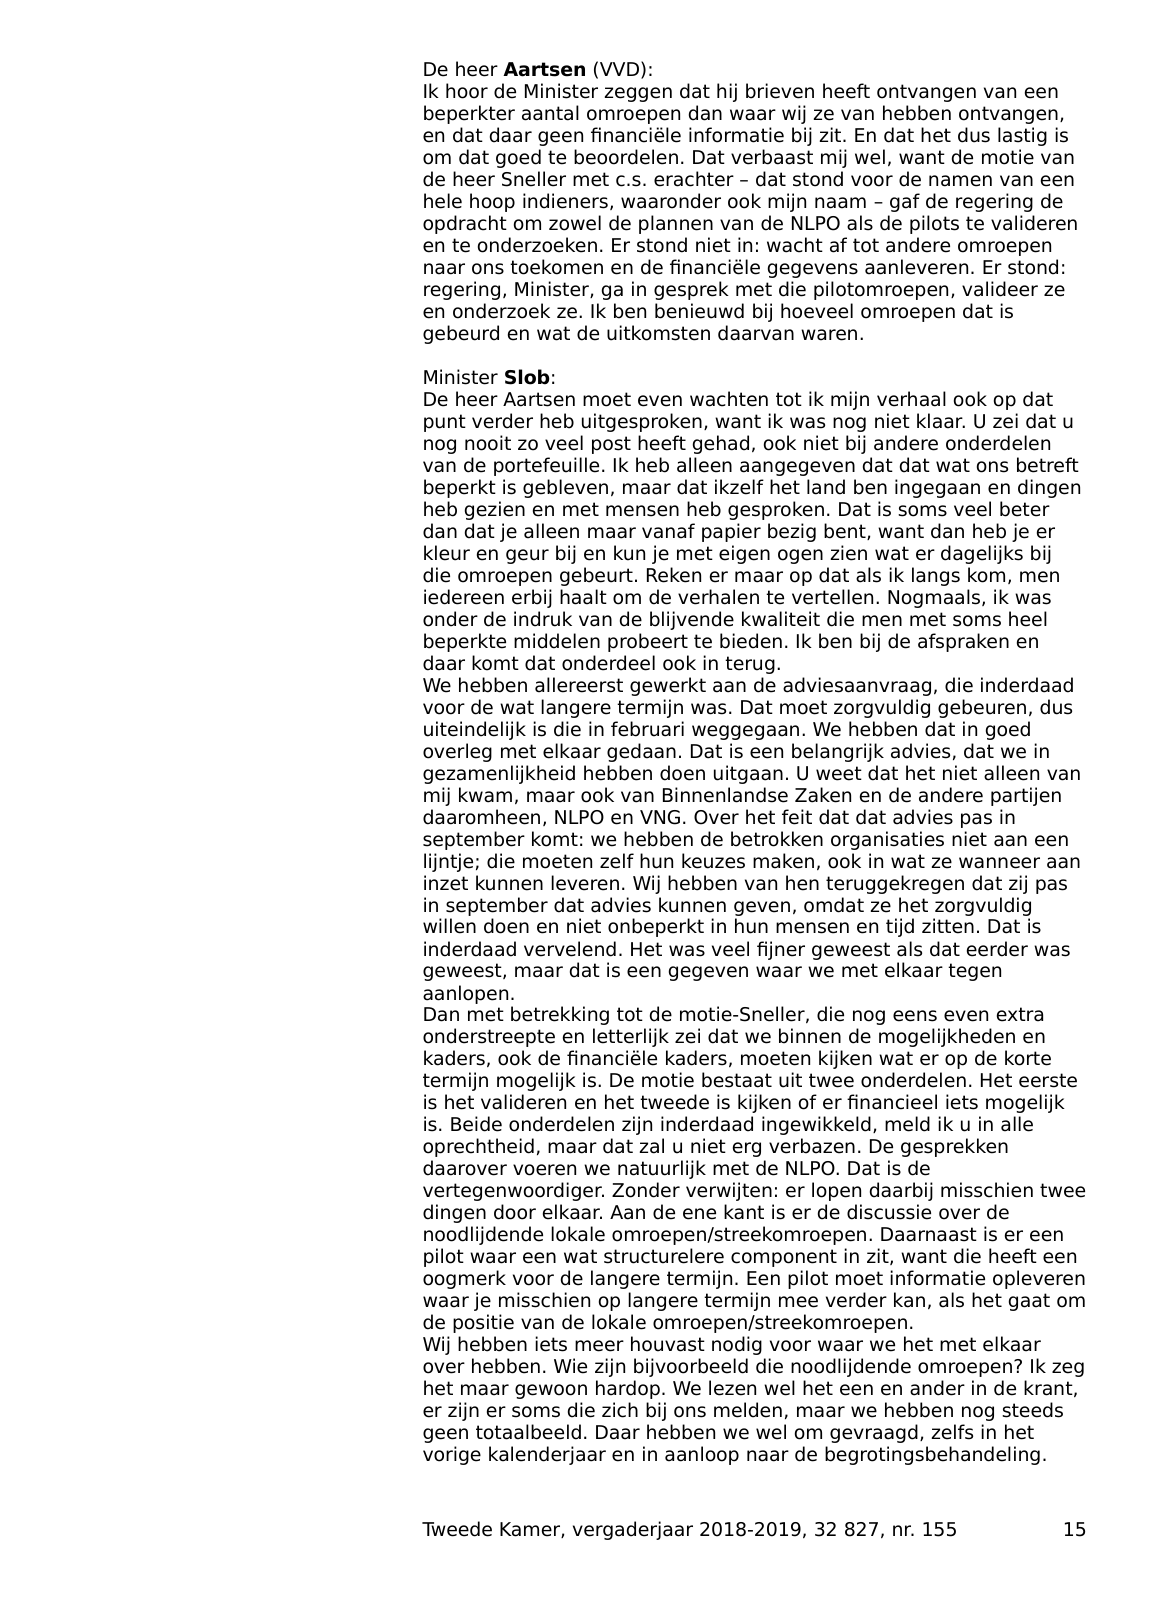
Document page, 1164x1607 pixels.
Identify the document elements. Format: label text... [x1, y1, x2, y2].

text Minister Slob: [422, 367, 1087, 389]
text We hebben allereerst gewerkt aan de adviesaanvraag, die inderdaad voor de wat langere termijn was. Dat moet zorgvuldig gebeuren, dus uiteindelijk is die in februari weggegaan. We hebben dat in goed overleg met elkaar gedaan. Dat is een belangrijk advies, dat we in gezamenlijkheid hebben doen uitgaan. U weet dat het niet alleen van mij kwam, maar ook van Binnenlandse Zaken en de andere partijen daaromheen, NLPO en VNG. Over het feit dat dat advies pas in september komt: we hebben de betrokken organisaties niet aan een lijntje; die moeten zelf hun keuzes maken, ook in wat ze wanneer aan inzet kunnen leveren. Wij hebben van hen teruggekregen dat zij pas in september dat advies kunnen geven, omdat ze het zorgvuldig willen doen en niet onbeperkt in hun mensen en tijd zitten. Dat is inderdaad vervelend. Het was veel fijner geweest als dat eerder was geweest, maar dat is een gegeven waar we met elkaar tegen aanlopen. [422, 675, 1087, 1004]
text De heer Aartsen (VVD): [422, 59, 1087, 81]
text Wij hebben iets meer houvast nodig voor waar we het met elkaar over hebben. Wie zijn bijvoorbeeld die noodlijdende omroepen? Ik zeg het maar gewoon hardop. We lezen wel het een en ander in de krant, er zijn er soms die zich bij ons melden, maar we hebben nog steeds geen totaalbeeld. Daar hebben we wel om gevraagd, zelfs in het vorige kalenderjaar en in aanloop naar de begrotingsbehandeling. [422, 1334, 1087, 1466]
text De heer Aartsen moet even wachten tot ik mijn verhaal ook op dat punt verder heb uitgesproken, want ik was nog niet klaar. U zei dat u nog nooit zo veel post heeft gehad, ook niet bij andere onderdelen van de portefeuille. Ik heb alleen aangegeven dat dat wat ons betreft beperkt is gebleven, maar dat ikzelf het land ben ingegaan en dingen heb gezien en met mensen heb gesproken. Dat is soms veel beter dan dat je alleen maar vanaf papier bezig bent, want dan heb je er kleur en geur bij en kun je met eigen ogen zien wat er dagelijks bij die omroepen gebeurt. Reken er maar op dat als ik langs kom, men iedereen erbij haalt om de verhalen te vertellen. Nogmaals, ik was onder de indruk van de blijvende kwaliteit die men met soms heel beperkte middelen probeert te bieden. Ik ben bij de afspraken en daar komt dat onderdeel ook in terug. [422, 389, 1087, 675]
text Ik hoor de Minister zeggen dat hij brieven heeft ontvangen van een beperkter aantal omroepen dan waar wij ze van hebben ontvangen, en dat daar geen financiële informatie bij zit. En dat het dus lastig is om dat goed te beoordelen. Dat verbaast mij wel, want de motie van de heer Sneller met c.s. erachter – dat stond voor de namen van een hele hoop indieners, waaronder ook mijn naam – gaf de regering de opdracht om zowel de plannen van de NLPO als de pilots te valideren en te onderzoeken. Er stond niet in: wacht af tot andere omroepen naar ons toekomen en de financiële gegevens aanleveren. Er stond: regering, Minister, ga in gesprek met die pilotomroepen, valideer ze en onderzoek ze. Ik ben benieuwd bij hoeveel omroepen dat is gebeurd en wat de uitkomsten daarvan waren. [422, 81, 1087, 345]
text Dan met betrekking tot de motie-Sneller, die nog eens even extra onderstreepte en letterlijk zei dat we binnen de mogelijkheden en kaders, ook de financiële kaders, moeten kijken wat er op de korte termijn mogelijk is. De motie bestaat uit twee onderdelen. Het eerste is het valideren en het tweede is kijken of er financieel iets mogelijk is. Beide onderdelen zijn inderdaad ingewikkeld, meld ik u in alle oprechtheid, maar dat zal u niet erg verbazen. De gesprekken daarover voeren we natuurlijk met de NLPO. Dat is de vertegenwoordiger. Zonder verwijten: er lopen daarbij misschien twee dingen door elkaar. Aan de ene kant is er de discussie over de noodlijdende lokale omroepen/streekomroepen. Daarnaast is er een pilot waar een wat structurelere component in zit, want die heeft een oogmerk voor de langere termijn. Een pilot moet informatie opleveren waar je misschien op langere termijn mee verder kan, als het gaat om de positie van de lokale omroepen/streekomroepen. [422, 1004, 1087, 1334]
